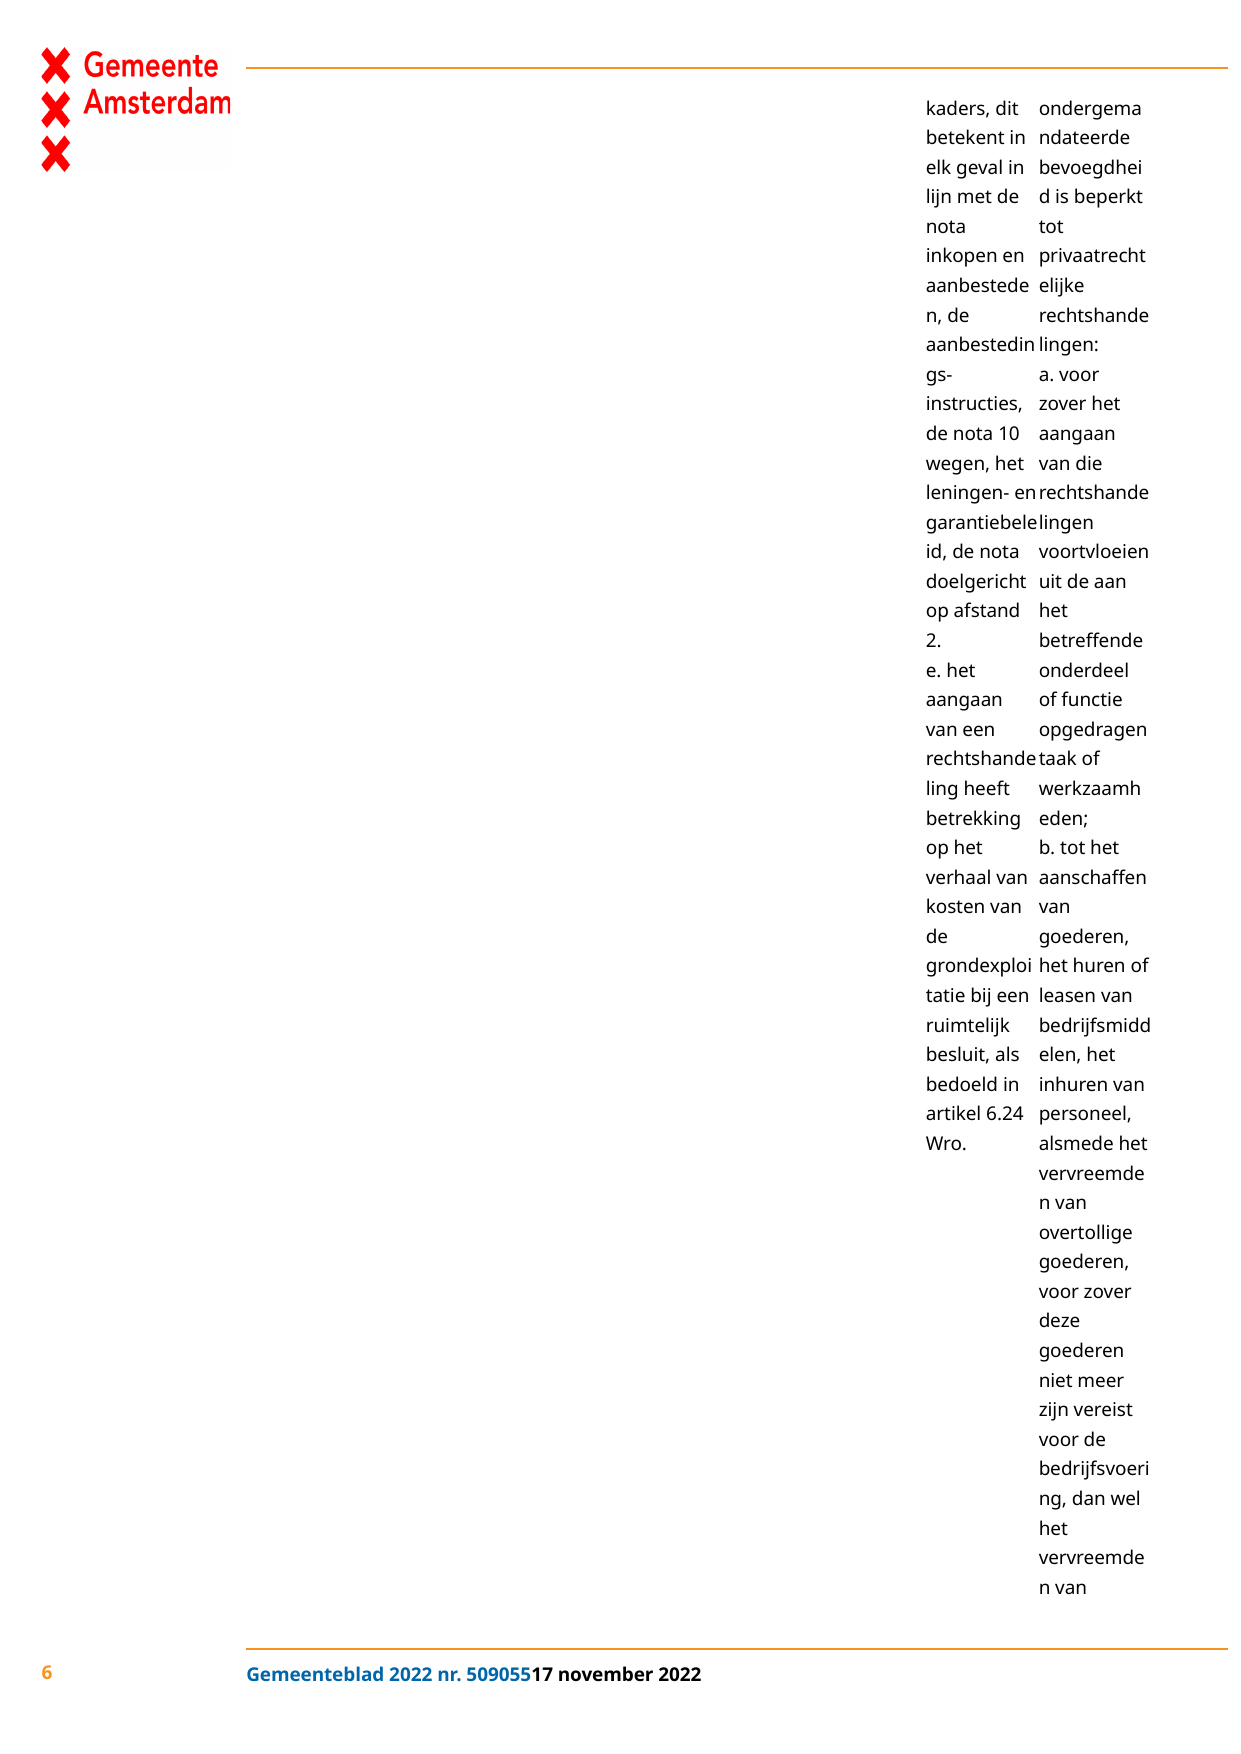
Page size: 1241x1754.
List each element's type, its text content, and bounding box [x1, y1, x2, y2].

table_cell ondergemandateerde bevoegdheid is beperkt tot privaatrechtelijke rechtshandelingen: a. voor zover het aangaan van die rechtshandelingen voortvloeien uit de aan het betreffende onderdeel of functie opgedragen taak of werkzaamheden; b. tot het aanschaffen van goederen, het huren of leasen van bedrijfsmiddelen, het inhuren van personeel, alsmede het vervreemden van overtollige goederen, voor zover deze goederen niet meer zijn vereist voor de bedrijfsvoering, dan wel het vervreemden van [1039, 95, 1152, 1600]
table_cell [474, 95, 587, 1600]
table_cell kaders, dit betekent in elk geval in lijn met de nota inkopen en aanbesteden, de aanbestedings-instructies, de nota 10 wegen, het leningen- en garantiebeleid, de nota doelgericht op afstand 2. e. het aangaan van een rechtshandeling heeft betrekking op het verhaal van kosten van de grondexploitatie bij een ruimtelijk besluit, als bedoeld in artikel 6.24 Wro. [926, 95, 1038, 1600]
table_cell [248, 95, 361, 1600]
table_cell [813, 95, 926, 1600]
table_cell [700, 95, 813, 1600]
table_cell [587, 95, 700, 1600]
picture [41, 47, 231, 172]
table_cell [361, 95, 474, 1600]
